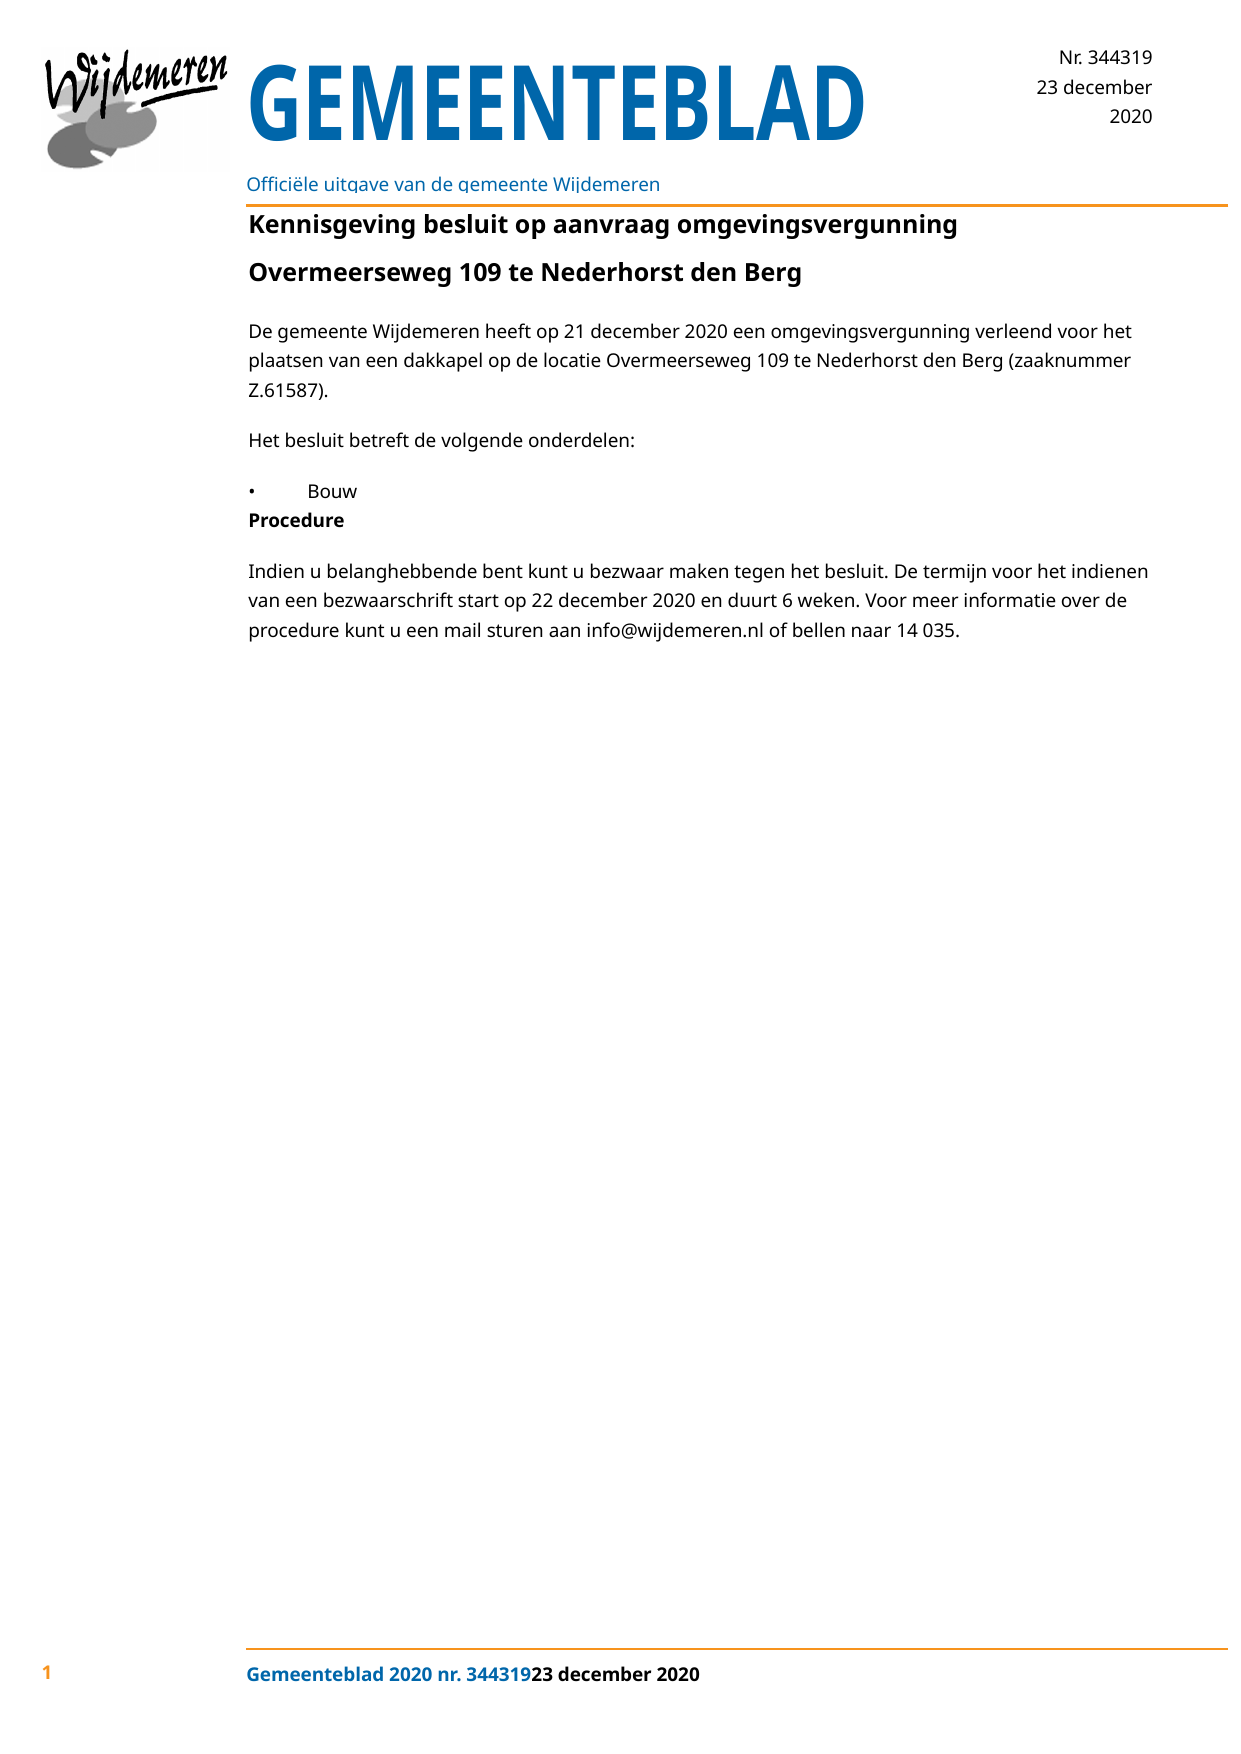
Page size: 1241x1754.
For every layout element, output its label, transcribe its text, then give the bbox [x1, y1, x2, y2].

picture [41, 47, 231, 172]
list Bouw [248, 478, 1152, 504]
text De gemeente Wijdemeren heeft op 21 december 2020 een omgevingsvergunning verleend voor het plaatsen van een dakkapel op de locatie Overmeerseweg 109 te Nederhorst den Berg (zaaknummer Z.61587). [248, 318, 1152, 403]
text Indien u belanghebbende bent kunt u bezwaar maken tegen het besluit. De termijn voor het indienen van een bezwaarschrift start op 22 december 2020 en duurt 6 weken. Voor meer informatie over de procedure kunt u een mail sturen aan info@wijdemeren.nl of bellen naar 14 035. [248, 558, 1152, 643]
text Kennisgeving besluit op aanvraag omgevingsvergunning Overmeerseweg 109 te Nederhorst den Berg [248, 207, 1152, 288]
text Het besluit betreft de volgende onderdelen: [248, 427, 1152, 453]
text Procedure [248, 507, 1152, 533]
